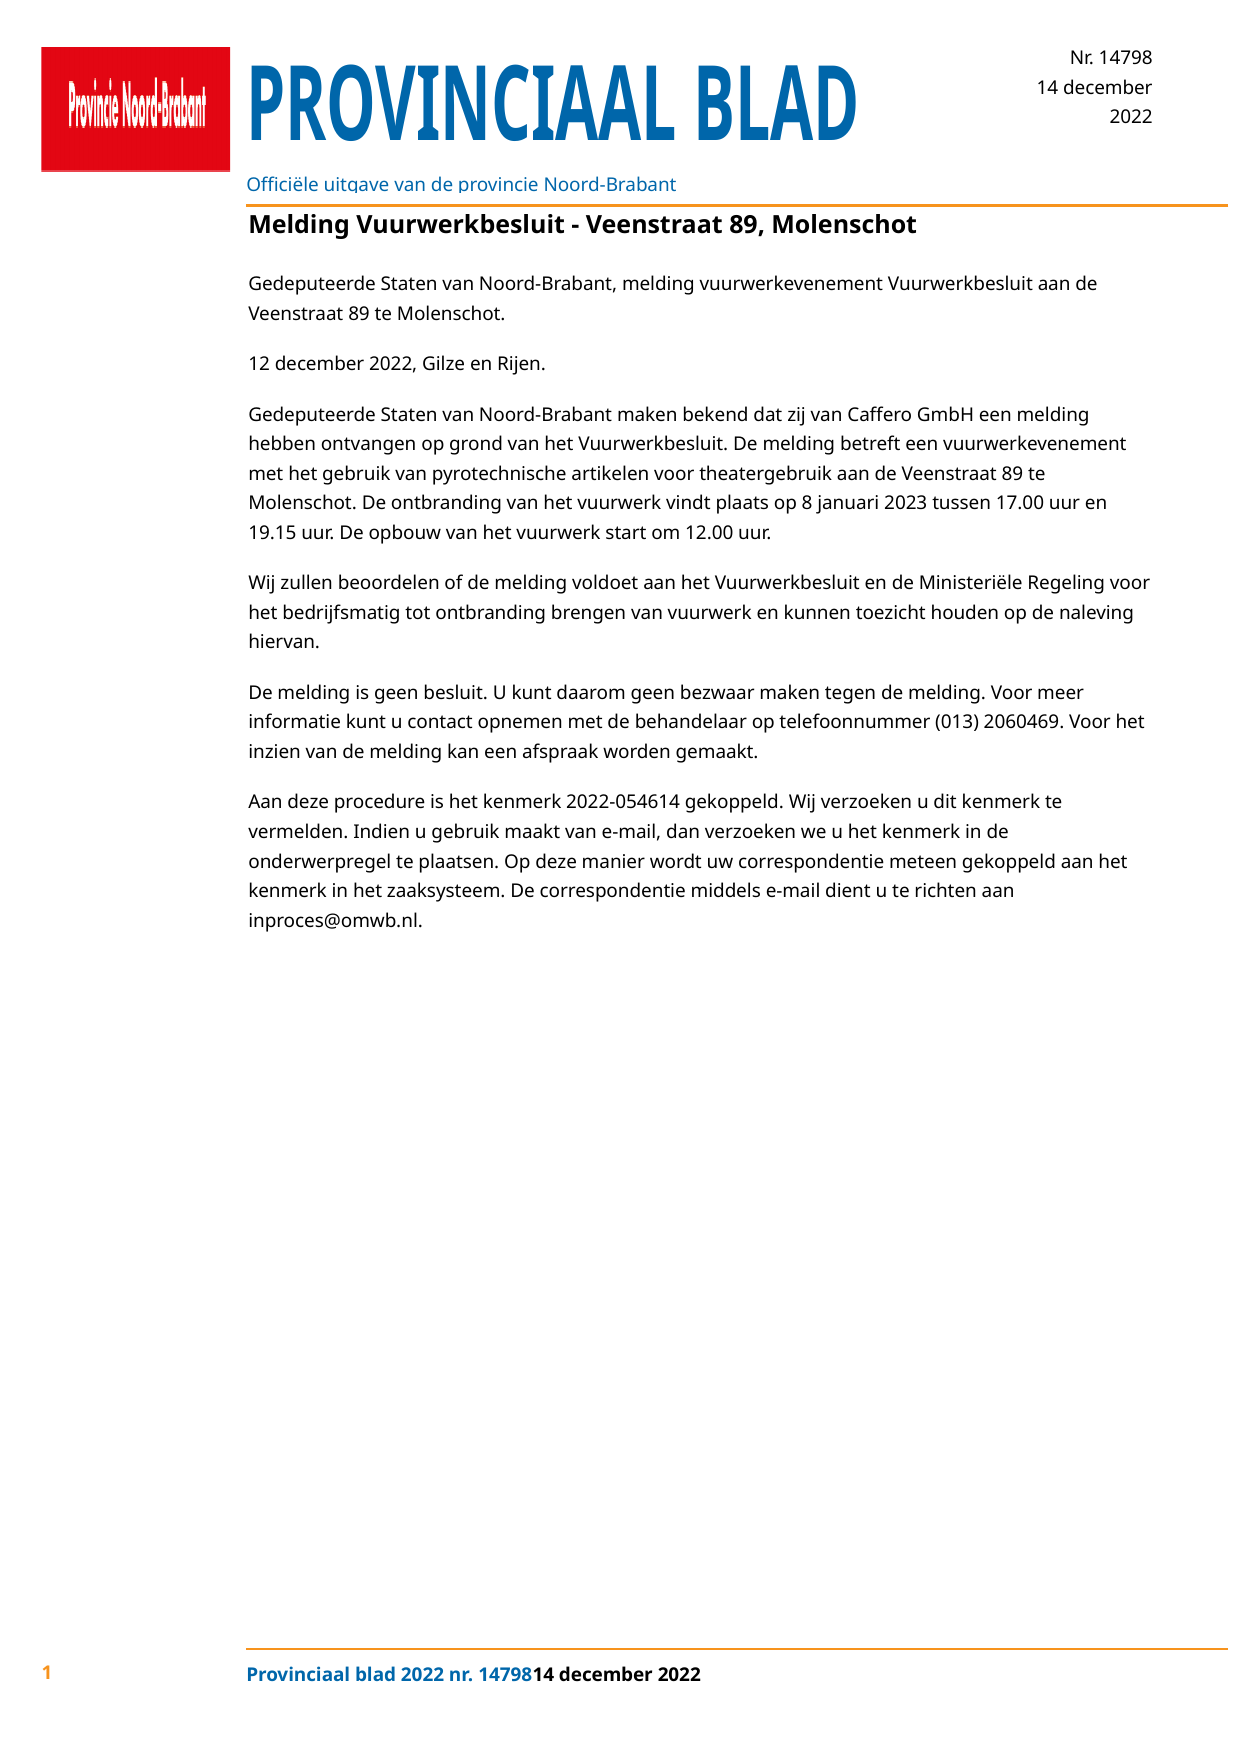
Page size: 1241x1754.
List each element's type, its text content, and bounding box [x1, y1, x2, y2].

text De melding is geen besluit. U kunt daarom geen bezwaar maken tegen de melding. Voor meer informatie kunt u contact opnemen met de behandelaar op telefoonnummer (013) 2060469. Voor het inzien van de melding kan een afspraak worden gemaakt. [248, 679, 1152, 764]
text Wij zullen beoordelen of de melding voldoet aan het Vuurwerkbesluit en de Ministeriële Regeling voor het bedrijfsmatig tot ontbranding brengen van vuurwerk en kunnen toezicht houden op de naleving hiervan. [248, 569, 1152, 654]
text Melding Vuurwerkbesluit - Veenstraat 89, Molenschot [248, 207, 1152, 241]
text Gedeputeerde Staten van Noord-Brabant, melding vuurwerkevenement Vuurwerkbesluit aan de Veenstraat 89 te Molenschot. [248, 270, 1152, 326]
picture [41, 47, 231, 172]
text Aan deze procedure is het kenmerk 2022-054614 gekoppeld. Wij verzoeken u dit kenmerk te vermelden. Indien u gebruik maakt van e-mail, dan verzoeken we u het kenmerk in de onderwerpregel te plaatsen. Op deze manier wordt uw correspondentie meteen gekoppeld aan het kenmerk in het zaaksysteem. De correspondentie middels e-mail dient u te richten aan inproces@omwb.nl. [248, 789, 1152, 933]
text Gedeputeerde Staten van Noord-Brabant maken bekend dat zij van Caffero GmbH een melding hebben ontvangen op grond van het Vuurwerkbesluit. De melding betreft een vuurwerkevenement met het gebruik van pyrotechnische artikelen voor theatergebruik aan de Veenstraat 89 te Molenschot. De ontbranding van het vuurwerk vindt plaats op 8 januari 2023 tussen 17.00 uur en 19.15 uur. De opbouw van het vuurwerk start om 12.00 uur. [248, 401, 1152, 545]
text 12 december 2022, Gilze en Rijen. [248, 350, 1152, 376]
